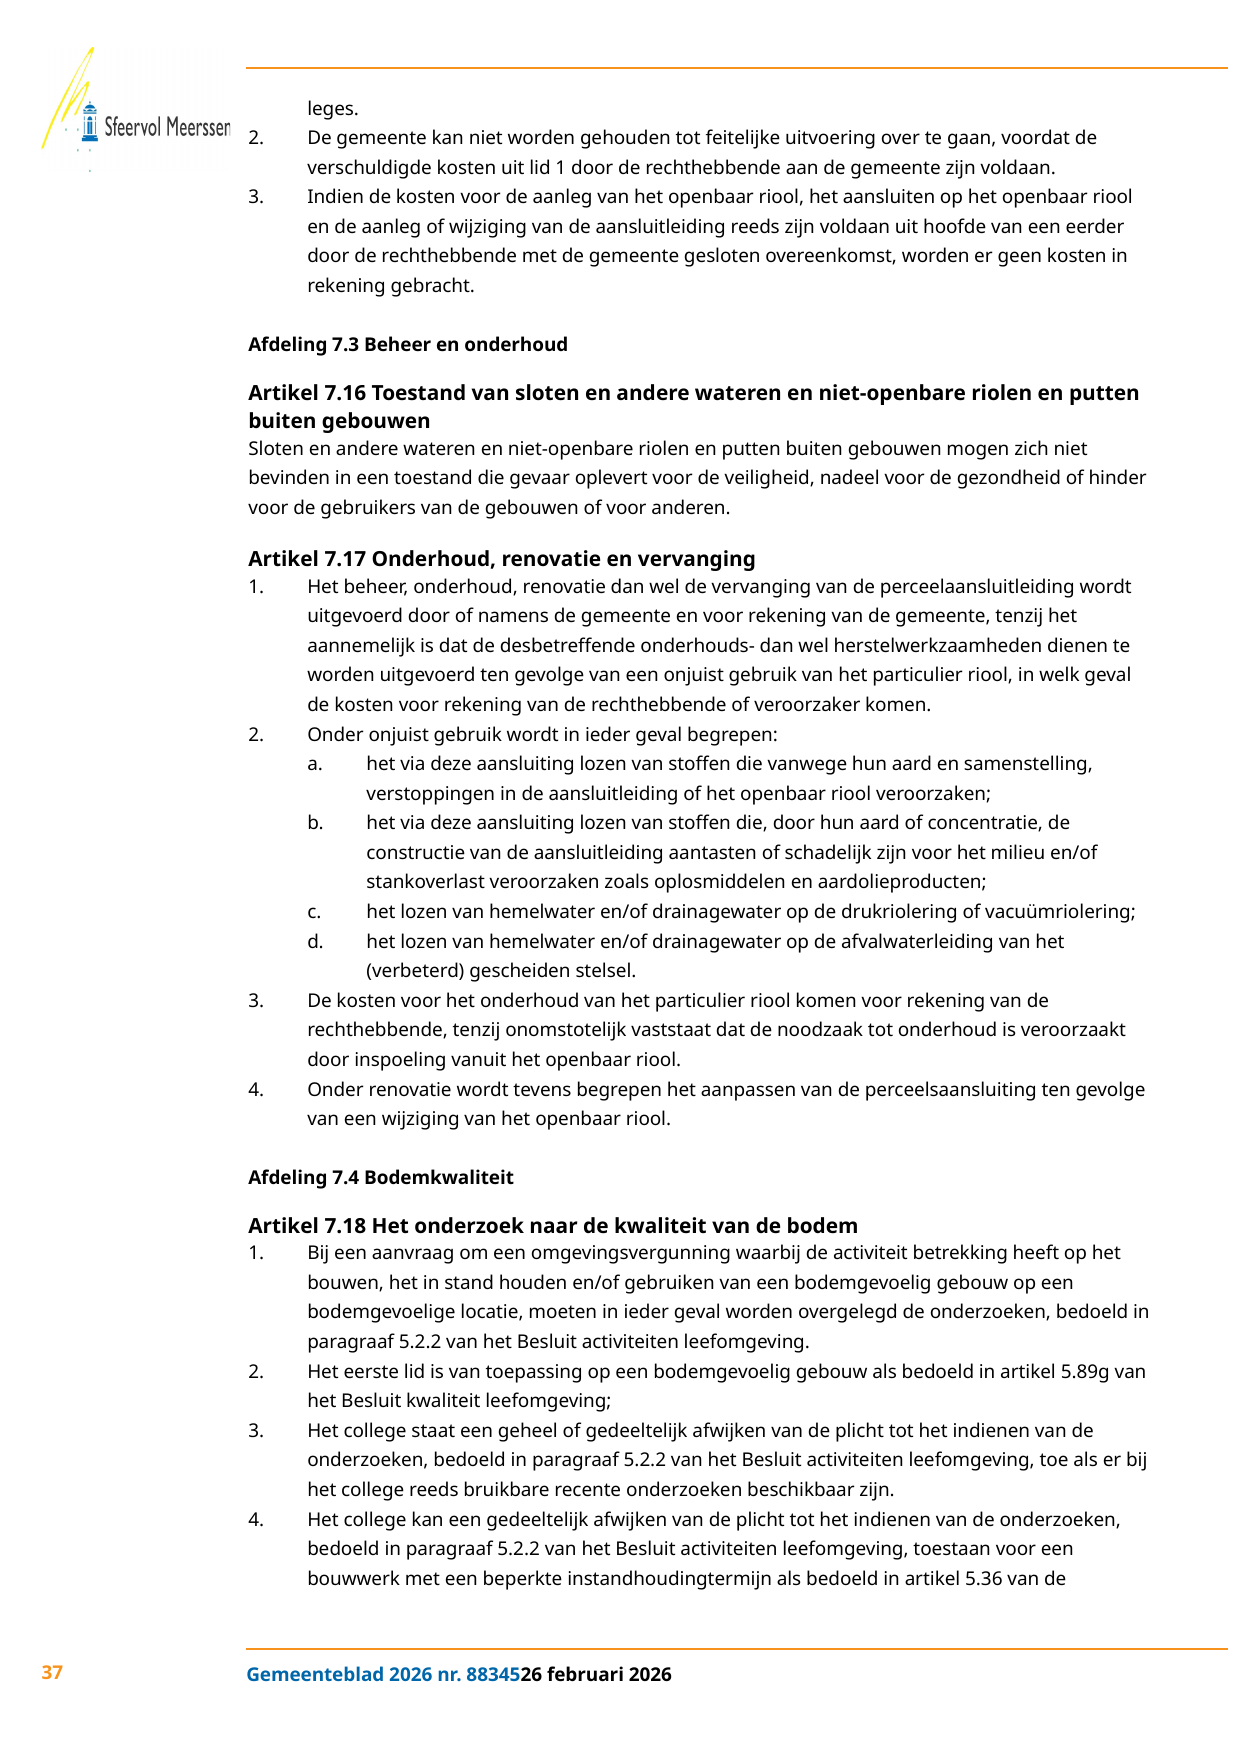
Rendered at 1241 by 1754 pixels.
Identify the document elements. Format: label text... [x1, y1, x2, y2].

list Het college staat een geheel of gedeeltelijk afwijken van de plicht tot het indienen van de onderzoeken, bedoeld in paragraaf 5.2.2 van het Besluit activiteiten leefomgeving, toe als er bij het college reeds bruikbare recente onderzoeken beschikbaar zijn. [248, 1417, 1152, 1502]
list leges. [248, 95, 1152, 121]
list Het eerste lid is van toepassing op een bodemgevoelig gebouw als bedoeld in artikel 5.89g van het Besluit kwaliteit leefomgeving; [248, 1358, 1152, 1413]
text Afdeling 7.3 Beheer en onderhoud [248, 331, 1152, 357]
text Artikel 7.16 Toestand van sloten en andere wateren en niet-openbare riolen en putten buiten gebouwen [248, 378, 1152, 435]
list Bij een aanvraag om een omgevingsvergunning waarbij de activiteit betrekking heeft op het bouwen, het in stand houden en/of gebruiken van een bodemgevoelig gebouw op een bodemgevoelige locatie, moeten in ieder geval worden overgelegd de onderzoeken, bedoeld in paragraaf 5.2.2 van het Besluit activiteiten leefomgeving. [248, 1239, 1152, 1354]
list het lozen van hemelwater en/of drainagewater op de afvalwaterleiding van het (verbeterd) gescheiden stelsel. [307, 928, 1152, 983]
list het via deze aansluiting lozen van stoffen die vanwege hun aard en samenstelling, verstoppingen in de aansluitleiding of het openbaar riool veroorzaken; [307, 750, 1152, 806]
text Artikel 7.18 Het onderzoek naar de kwaliteit van de bodem [248, 1211, 1152, 1239]
text Sloten en andere wateren en niet-openbare riolen en putten buiten gebouwen mogen zich niet bevinden in een toestand die gevaar oplevert voor de veiligheid, nadeel voor de gezondheid of hinder voor de gebruikers van de gebouwen of voor anderen. [248, 435, 1152, 520]
list het via deze aansluiting lozen van stoffen die, door hun aard of concentratie, de constructie van de aansluitleiding aantasten of schadelijk zijn voor het milieu en/of stankoverlast veroorzaken zoals oplosmiddelen en aardolieproducten; [307, 809, 1152, 894]
text Artikel 7.17 Onderhoud, renovatie en vervanging [248, 544, 1152, 573]
text Afdeling 7.4 Bodemkwaliteit [248, 1164, 1152, 1190]
picture [41, 47, 231, 172]
list Onder onjuist gebruik wordt in ieder geval begrepen: [248, 721, 1152, 747]
list Het college kan een gedeeltelijk afwijken van de plicht tot het indienen van de onderzoeken, bedoeld in paragraaf 5.2.2 van het Besluit activiteiten leefomgeving, toestaan voor een bouwwerk met een beperkte instandhoudingtermijn als bedoeld in artikel 5.36 van de [248, 1506, 1152, 1591]
list Onder renovatie wordt tevens begrepen het aanpassen van de perceelsaansluiting ten gevolge van een wijziging van het openbaar riool. [248, 1076, 1152, 1131]
list Het beheer, onderhoud, renovatie dan wel de vervanging van de perceelaansluitleiding wordt uitgevoerd door of namens de gemeente en voor rekening van de gemeente, tenzij het aannemelijk is dat de desbetreffende onderhouds- dan wel herstelwerkzaamheden dienen te worden uitgevoerd ten gevolge van een onjuist gebruik van het particulier riool, in welk geval de kosten voor rekening van de rechthebbende of veroorzaker komen. [248, 573, 1152, 717]
list Indien de kosten voor de aanleg van het openbaar riool, het aansluiten op het openbaar riool en de aanleg of wijziging van de aansluitleiding reeds zijn voldaan uit hoofde van een eerder door de rechthebbende met de gemeente gesloten overeenkomst, worden er geen kosten in rekening gebracht. [248, 183, 1152, 298]
list De gemeente kan niet worden gehouden tot feitelijke uitvoering over te gaan, voordat de verschuldigde kosten uit lid 1 door de rechthebbende aan de gemeente zijn voldaan. [248, 124, 1152, 180]
list De kosten voor het onderhoud van het particulier riool komen voor rekening van de rechthebbende, tenzij onomstotelijk vaststaat dat de noodzaak tot onderhoud is veroorzaakt door inspoeling vanuit het openbaar riool. [248, 987, 1152, 1072]
list het lozen van hemelwater en/of drainagewater op de drukriolering of vacuümriolering; [307, 898, 1152, 924]
